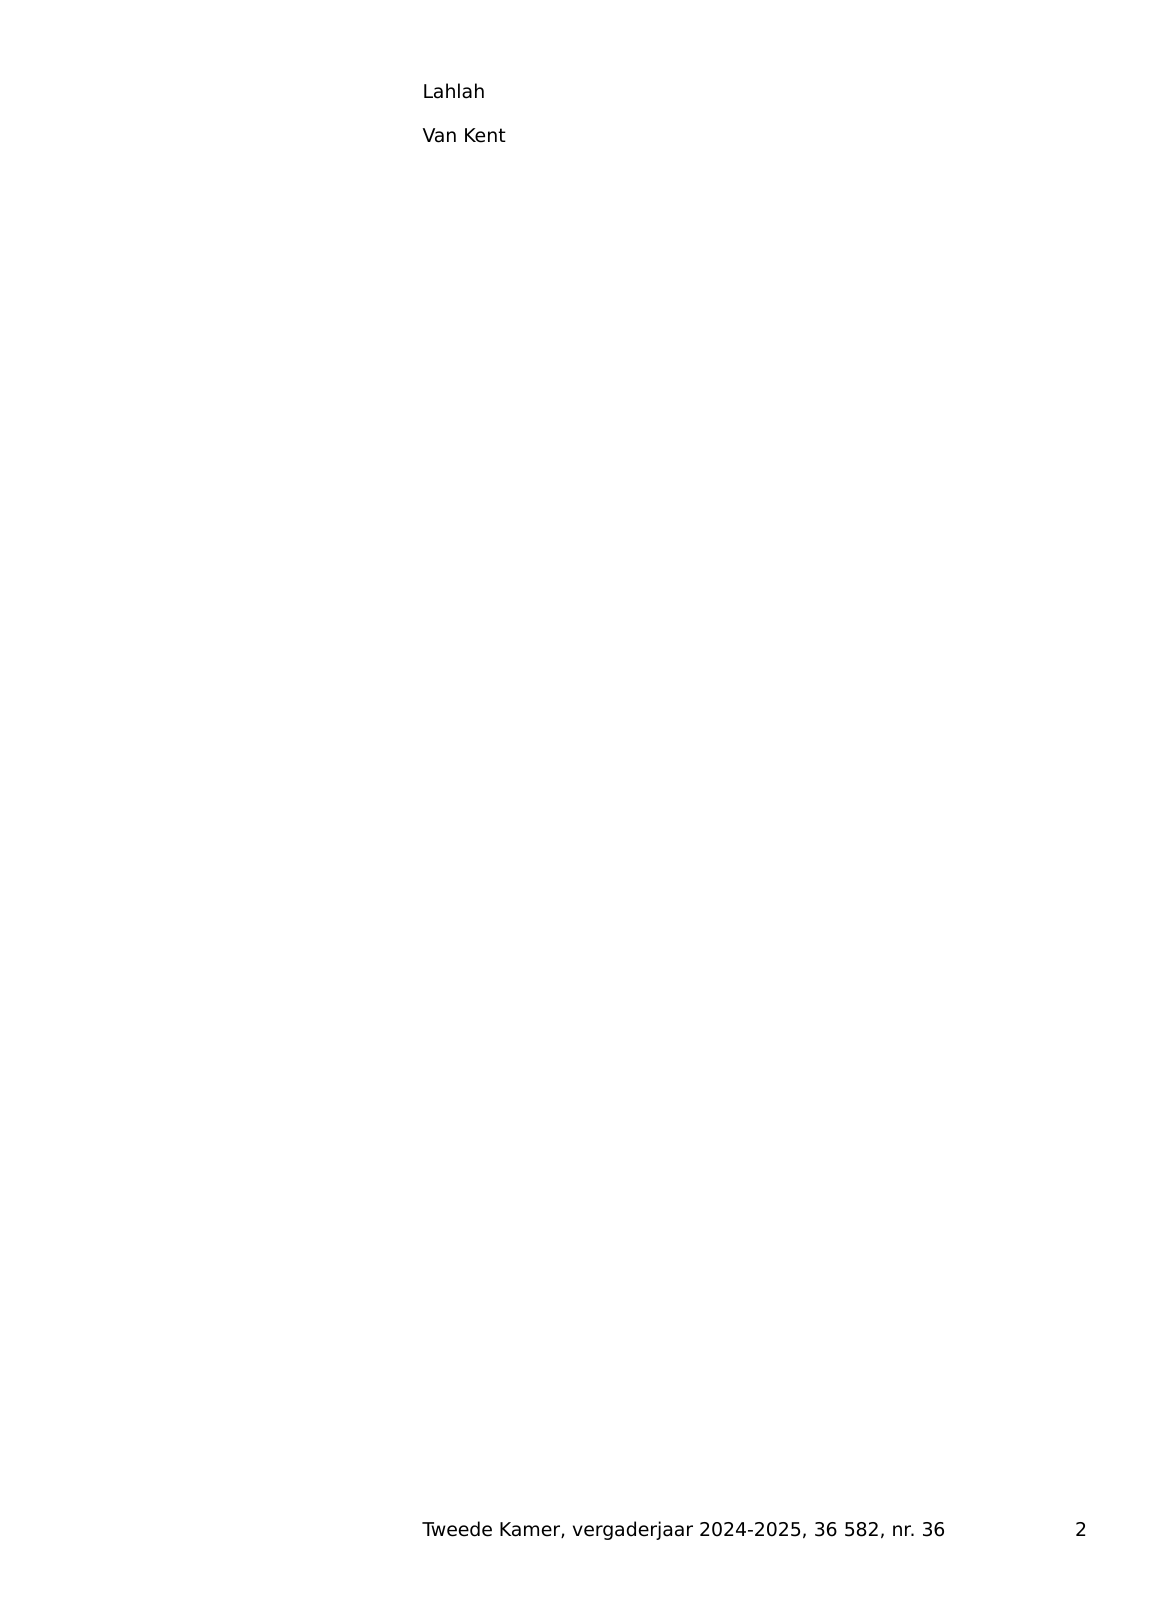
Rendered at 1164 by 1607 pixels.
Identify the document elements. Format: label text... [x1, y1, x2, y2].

text Lahlah Van Kent [422, 59, 1087, 147]
